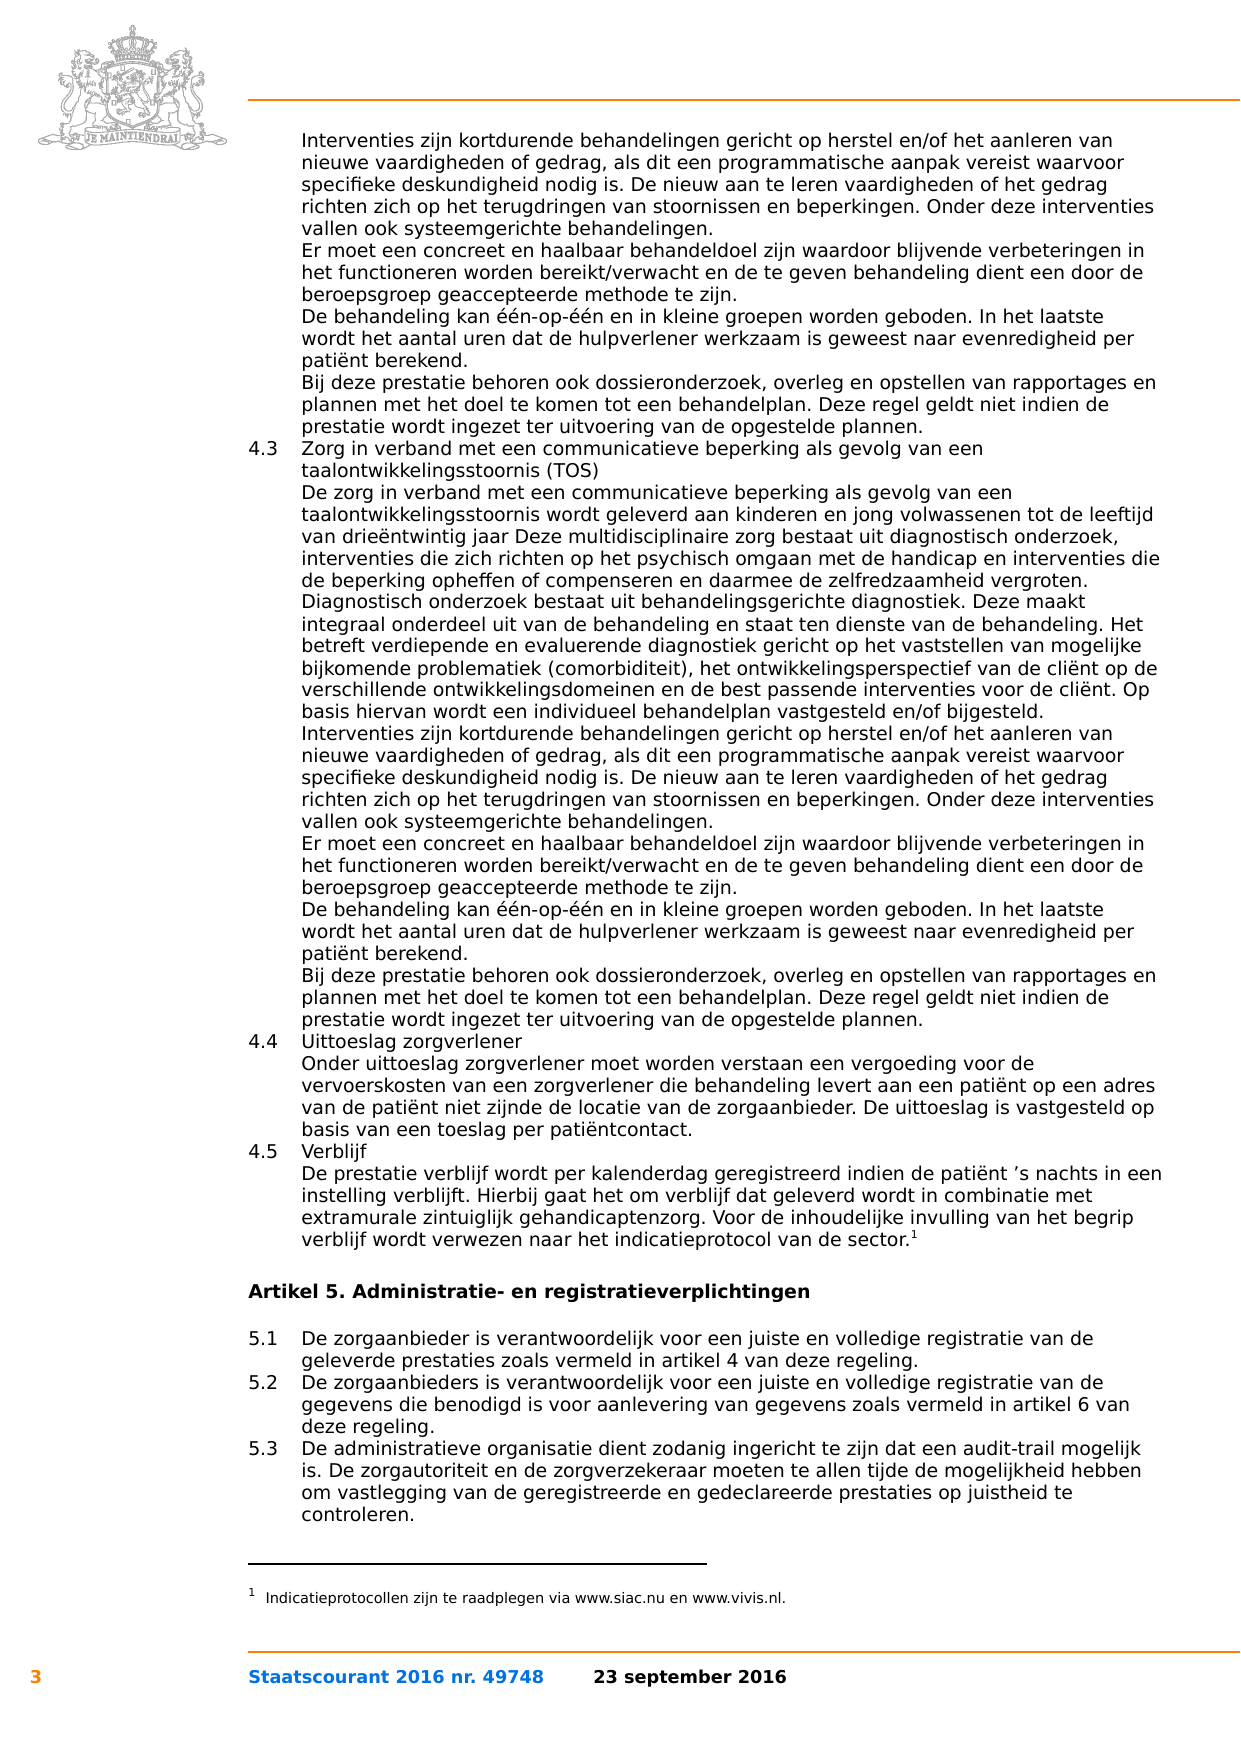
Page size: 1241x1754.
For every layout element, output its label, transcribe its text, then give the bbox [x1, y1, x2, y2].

text Er moet een concreet en haalbaar behandeldoel zijn waardoor blijvende verbeteringen in het functioneren worden bereikt/verwacht en de te geven behandeling dient een door de beroepsgroep geaccepteerde methode te zijn. [301, 833, 1163, 899]
text De zorg in verband met een communicatieve beperking als gevolg van een taalontwikkelingsstoornis wordt geleverd aan kinderen en jong volwassenen tot de leeftijd van drieëntwintig jaar Deze multidisciplinaire zorg bestaat uit diagnostisch onderzoek, interventies die zich richten op het psychisch omgaan met de handicap en interventies die de beperking opheffen of compenseren en daarmee de zelfredzaamheid vergroten. [301, 482, 1163, 591]
text Bij deze prestatie behoren ook dossieronderzoek, overleg en opstellen van rapportages en plannen met het doel te komen tot een behandelplan. Deze regel geldt niet indien de prestatie wordt ingezet ter uitvoering van de opgestelde plannen. [301, 965, 1163, 1031]
text Bij deze prestatie behoren ook dossieronderzoek, overleg en opstellen van rapportages en plannen met het doel te komen tot een behandelplan. Deze regel geldt niet indien de prestatie wordt ingezet ter uitvoering van de opgestelde plannen. [301, 372, 1163, 438]
text 5.3 De administratieve organisatie dient zodanig ingericht te zijn dat een audit-trail mogelijk is. De zorgautoriteit en de zorgverzekeraar moeten te allen tijde de mogelijkheid hebben om vastlegging van de geregistreerde en gedeclareerde prestaties op juistheid te controleren. [248, 1438, 1163, 1526]
subtitle Artikel 5. Administratie- en registratieverplichtingen [248, 1281, 1163, 1303]
text Diagnostisch onderzoek bestaat uit behandelingsgerichte diagnostiek. Deze maakt integraal onderdeel uit van de behandeling en staat ten dienste van de behandeling. Het betreft verdiepende en evaluerende diagnostiek gericht op het vaststellen van mogelijke bijkomende problematiek (comorbiditeit), het ontwikkelingsperspectief van de cliënt op de verschillende ontwikkelingsdomeinen en de best passende interventies voor de cliënt. Op basis hiervan wordt een individueel behandelplan vastgesteld en/of bijgesteld. [301, 591, 1163, 723]
text 5.2 De zorgaanbieders is verantwoordelijk voor een juiste en volledige registratie van de gegevens die benodigd is voor aanlevering van gegevens zoals vermeld in artikel 6 van deze regeling. [248, 1372, 1163, 1438]
text De behandeling kan één-op-één en in kleine groepen worden geboden. In het laatste wordt het aantal uren dat de hulpverlener werkzaam is geweest naar evenredigheid per patiënt berekend. [301, 899, 1163, 965]
text Er moet een concreet en haalbaar behandeldoel zijn waardoor blijvende verbeteringen in het functioneren worden bereikt/verwacht en de te geven behandeling dient een door de beroepsgroep geaccepteerde methode te zijn. [301, 240, 1163, 306]
text Indicatieprotocollen zijn te raadplegen via www.siac.nu en www.vivis.nl. [248, 1586, 1163, 1608]
text 5.1 De zorgaanbieder is verantwoordelijk voor een juiste en volledige registratie van de geleverde prestaties zoals vermeld in artikel 4 van deze regeling. [248, 1328, 1163, 1372]
text Interventies zijn kortdurende behandelingen gericht op herstel en/of het aanleren van nieuwe vaardigheden of gedrag, als dit een programmatische aanpak vereist waarvoor specifieke deskundigheid nodig is. De nieuw aan te leren vaardigheden of het gedrag richten zich op het terugdringen van stoornissen en beperkingen. Onder deze interventies vallen ook systeemgerichte behandelingen. [301, 130, 1163, 240]
text 4.3 Zorg in verband met een communicatieve beperking als gevolg van een taalontwikkelingsstoornis (TOS) [248, 438, 1163, 482]
picture [38, 25, 227, 150]
text Onder uittoeslag zorgverlener moet worden verstaan een vergoeding voor de vervoerskosten van een zorgverlener die behandeling levert aan een patiënt op een adres van de patiënt niet zijnde de locatie van de zorgaanbieder. De uittoeslag is vastgesteld op basis van een toeslag per patiëntcontact. [301, 1053, 1163, 1141]
text 4.4 Uittoeslag zorgverlener [248, 1031, 1163, 1053]
text Interventies zijn kortdurende behandelingen gericht op herstel en/of het aanleren van nieuwe vaardigheden of gedrag, als dit een programmatische aanpak vereist waarvoor specifieke deskundigheid nodig is. De nieuw aan te leren vaardigheden of het gedrag richten zich op het terugdringen van stoornissen en beperkingen. Onder deze interventies vallen ook systeemgerichte behandelingen. [301, 723, 1163, 833]
text De behandeling kan één-op-één en in kleine groepen worden geboden. In het laatste wordt het aantal uren dat de hulpverlener werkzaam is geweest naar evenredigheid per patiënt berekend. [301, 306, 1163, 372]
text De prestatie verblijf wordt per kalenderdag geregistreerd indien de patiënt ’s nachts in een instelling verblijft. Hierbij gaat het om verblijf dat geleverd wordt in combinatie met extramurale zintuiglijk gehandicaptenzorg. Voor de inhoudelijke invulling van het begrip verblijf wordt verwezen naar het indicatieprotocol van de sector. [301, 1163, 1163, 1251]
text 4.5 Verblijf [248, 1141, 1163, 1163]
